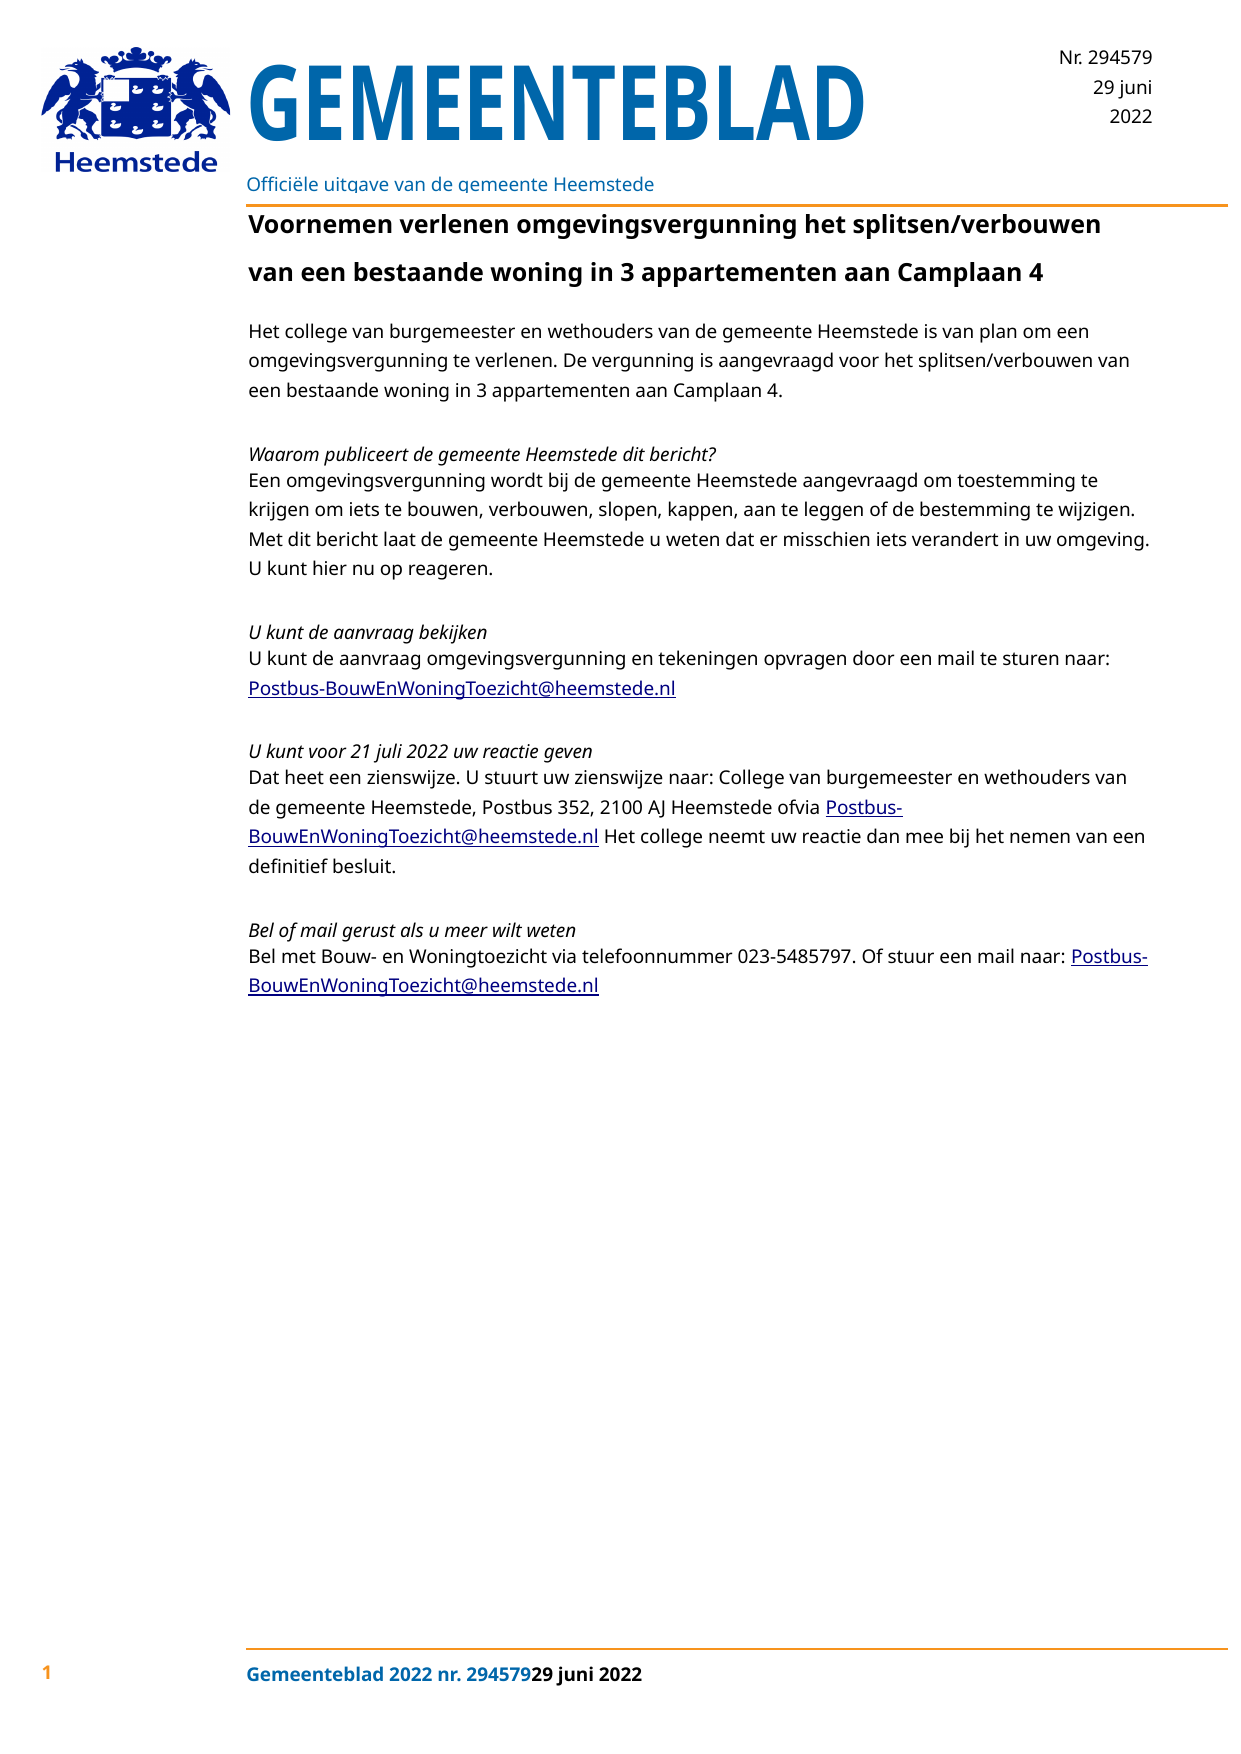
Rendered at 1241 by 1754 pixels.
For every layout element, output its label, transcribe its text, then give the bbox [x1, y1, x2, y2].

text Dat heet een zienswijze. U stuurt uw zienswijze naar: College van burgemeester en wethouders van de gemeente Heemstede, Postbus 352, 2100 AJ Heemstede ofvia Postbus-BouwEnWoningToezicht@heemstede.nl Het college neemt uw reactie dan mee bij het nemen van een definitief besluit. [248, 764, 1152, 879]
text Het college van burgemeester en wethouders van de gemeente Heemstede is van plan om een omgevingsvergunning te verlenen. De vergunning is aangevraagd voor het splitsen/verbouwen van een bestaande woning in 3 appartementen aan Camplaan 4. [248, 318, 1152, 403]
text U kunt voor 21 juli 2022 uw reactie geven [248, 739, 1152, 764]
picture [41, 47, 231, 172]
text Waarom publiceert de gemeente Heemstede dit bericht? [248, 441, 1152, 467]
text U kunt de aanvraag bekijken [248, 619, 1152, 645]
text U kunt de aanvraag omgevingsvergunning en tekeningen opvragen door een mail te sturen naar: Postbus-BouwEnWoningToezicht@heemstede.nl [248, 645, 1152, 701]
text Bel of mail gerust als u meer wilt weten [248, 917, 1152, 943]
text Een omgevingsvergunning wordt bij de gemeente Heemstede aangevraagd om toestemming te krijgen om iets te bouwen, verbouwen, slopen, kappen, aan te leggen of de bestemming te wijzigen. Met dit bericht laat de gemeente Heemstede u weten dat er misschien iets verandert in uw omgeving. U kunt hier nu op reageren. [248, 467, 1152, 581]
text Bel met Bouw- en Woningtoezicht via telefoonnummer 023-5485797. Of stuur een mail naar: Postbus-BouwEnWoningToezicht@heemstede.nl [248, 943, 1152, 998]
text Voornemen verlenen omgevingsvergunning het splitsen/verbouwen van een bestaande woning in 3 appartementen aan Camplaan 4 [248, 207, 1152, 288]
